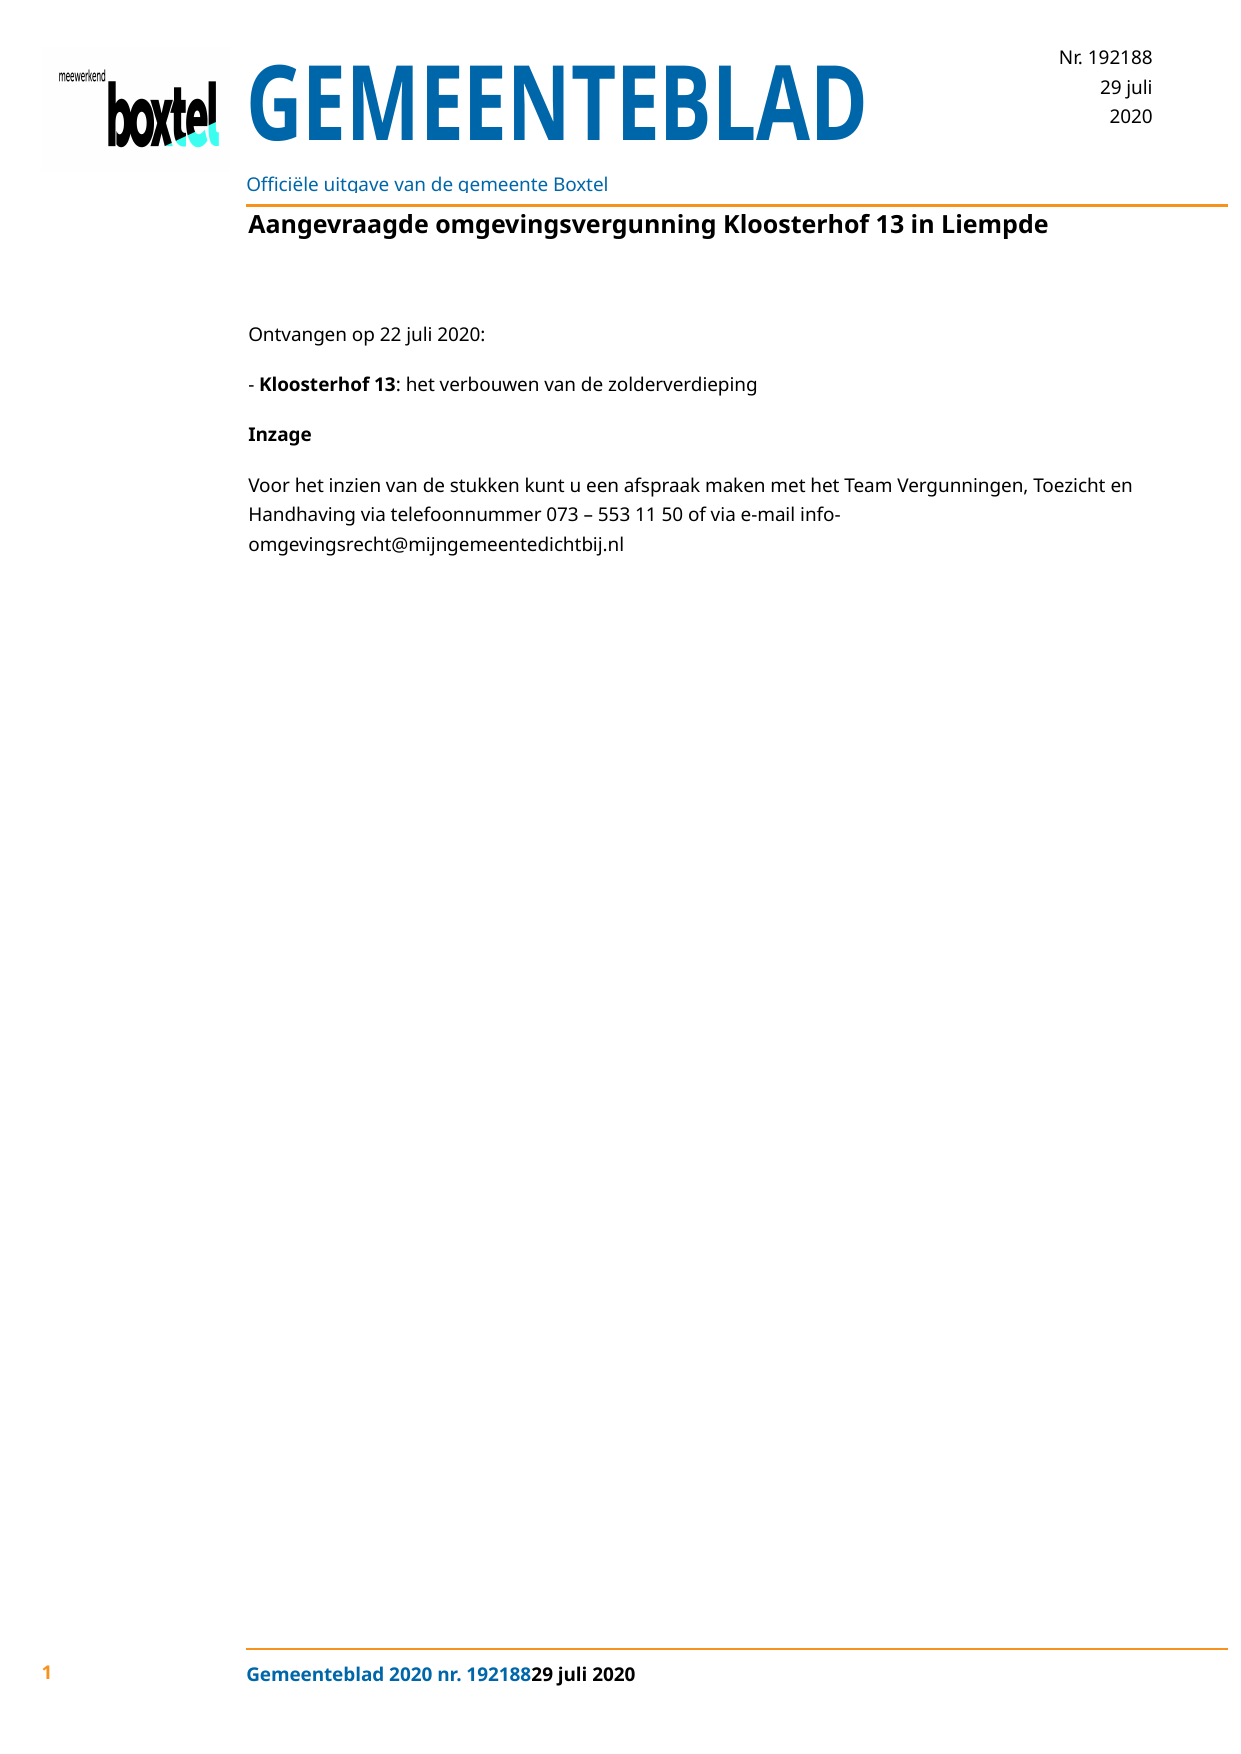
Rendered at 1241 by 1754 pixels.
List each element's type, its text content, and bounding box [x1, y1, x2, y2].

text - Kloosterhof 13: het verbouwen van de zolderverdieping [248, 371, 1152, 397]
text Voor het inzien van de stukken kunt u een afspraak maken met het Team Vergunningen, Toezicht en Handhaving via telefoonnummer 073 – 553 11 50 of via e-mail info-omgevingsrecht@mijngemeentedichtbij.nl [248, 472, 1152, 557]
picture [41, 47, 231, 172]
text Ontvangen op 22 juli 2020: [248, 321, 1152, 346]
text Aangevraagde omgevingsvergunning Kloosterhof 13 in Liempde [248, 207, 1152, 241]
text Inzage [248, 422, 1152, 447]
